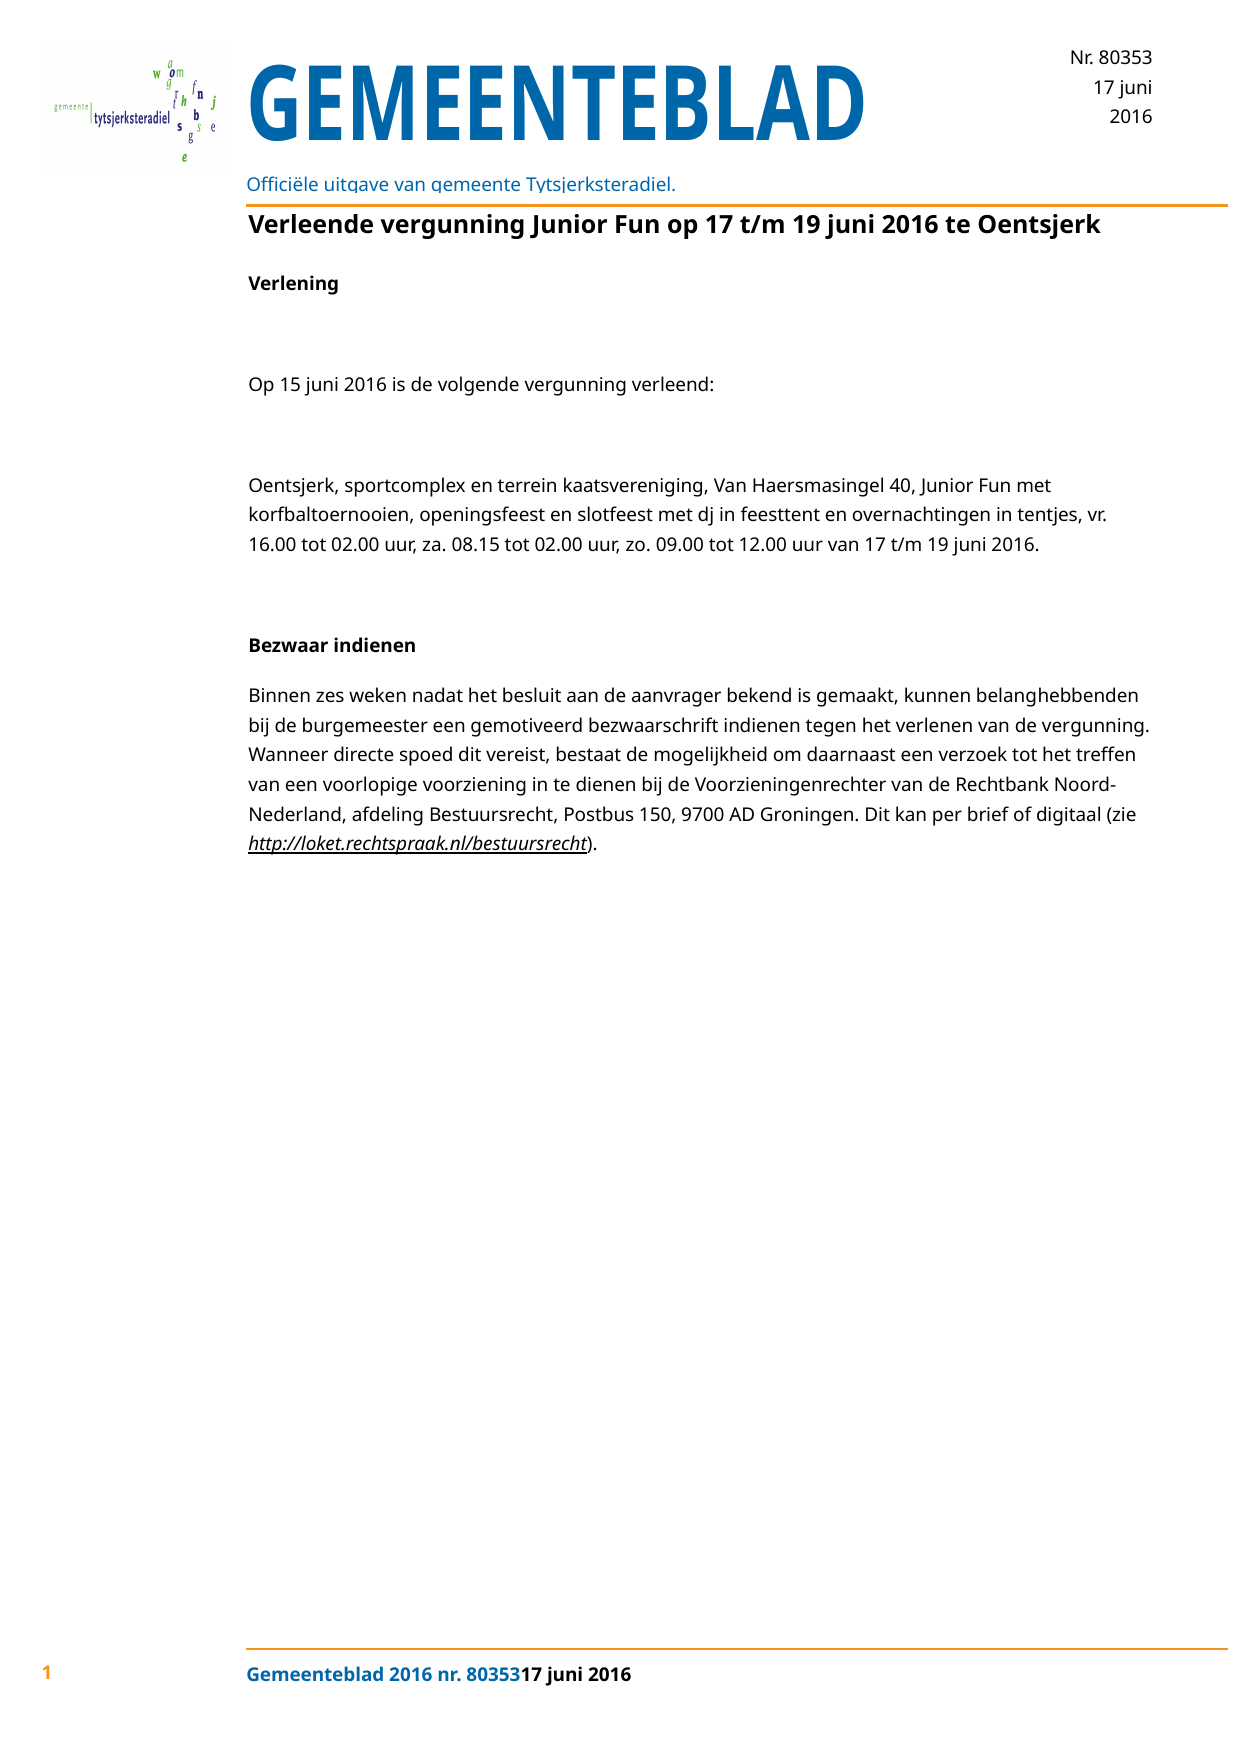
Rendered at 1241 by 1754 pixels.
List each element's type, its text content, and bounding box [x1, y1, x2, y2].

text Bezwaar indienen [248, 632, 1152, 658]
text Binnen zes weken nadat het besluit aan de aanvrager bekend is gemaakt, kunnen belang­hebbenden bij de burgemeester een gemotiveerd bezwaarschrift indienen tegen het verlenen van de ver­gunning. Wanneer directe spoed dit vereist, bestaat de mogelijkheid om daarnaast een verzoek tot het treffen van een voorlopige voorziening in te dienen bij de Voorzieningenrechter van de Rechtbank Noord-Nederland, afdeling Bestuursrecht, Postbus 150, 9700 AD Groningen. Dit kan per brief of digitaal (zie http://loket.rechtspraak.nl/bestuursrecht). [248, 682, 1152, 856]
picture [41, 47, 231, 172]
text Verleende vergunning Junior Fun op 17 t/m 19 juni 2016 te Oentsjerk [248, 207, 1152, 241]
text Verlening [248, 270, 1152, 296]
text Op 15 juni 2016 is de volgende vergunning ver­leend: [248, 371, 1152, 397]
text Oentsjerk, sportcomplex en terrein kaatsvereniging, Van Haersmasingel 40, Junior Fun met korfbaltoernooien, openingsfeest en slotfeest met dj in feesttent en overnachtingen in tentjes, vr. 16.00 tot 02.00 uur, za. 08.15 tot 02.00 uur, zo. 09.00 tot 12.00 uur van 17 t/m 19 juni 2016. [248, 472, 1152, 557]
